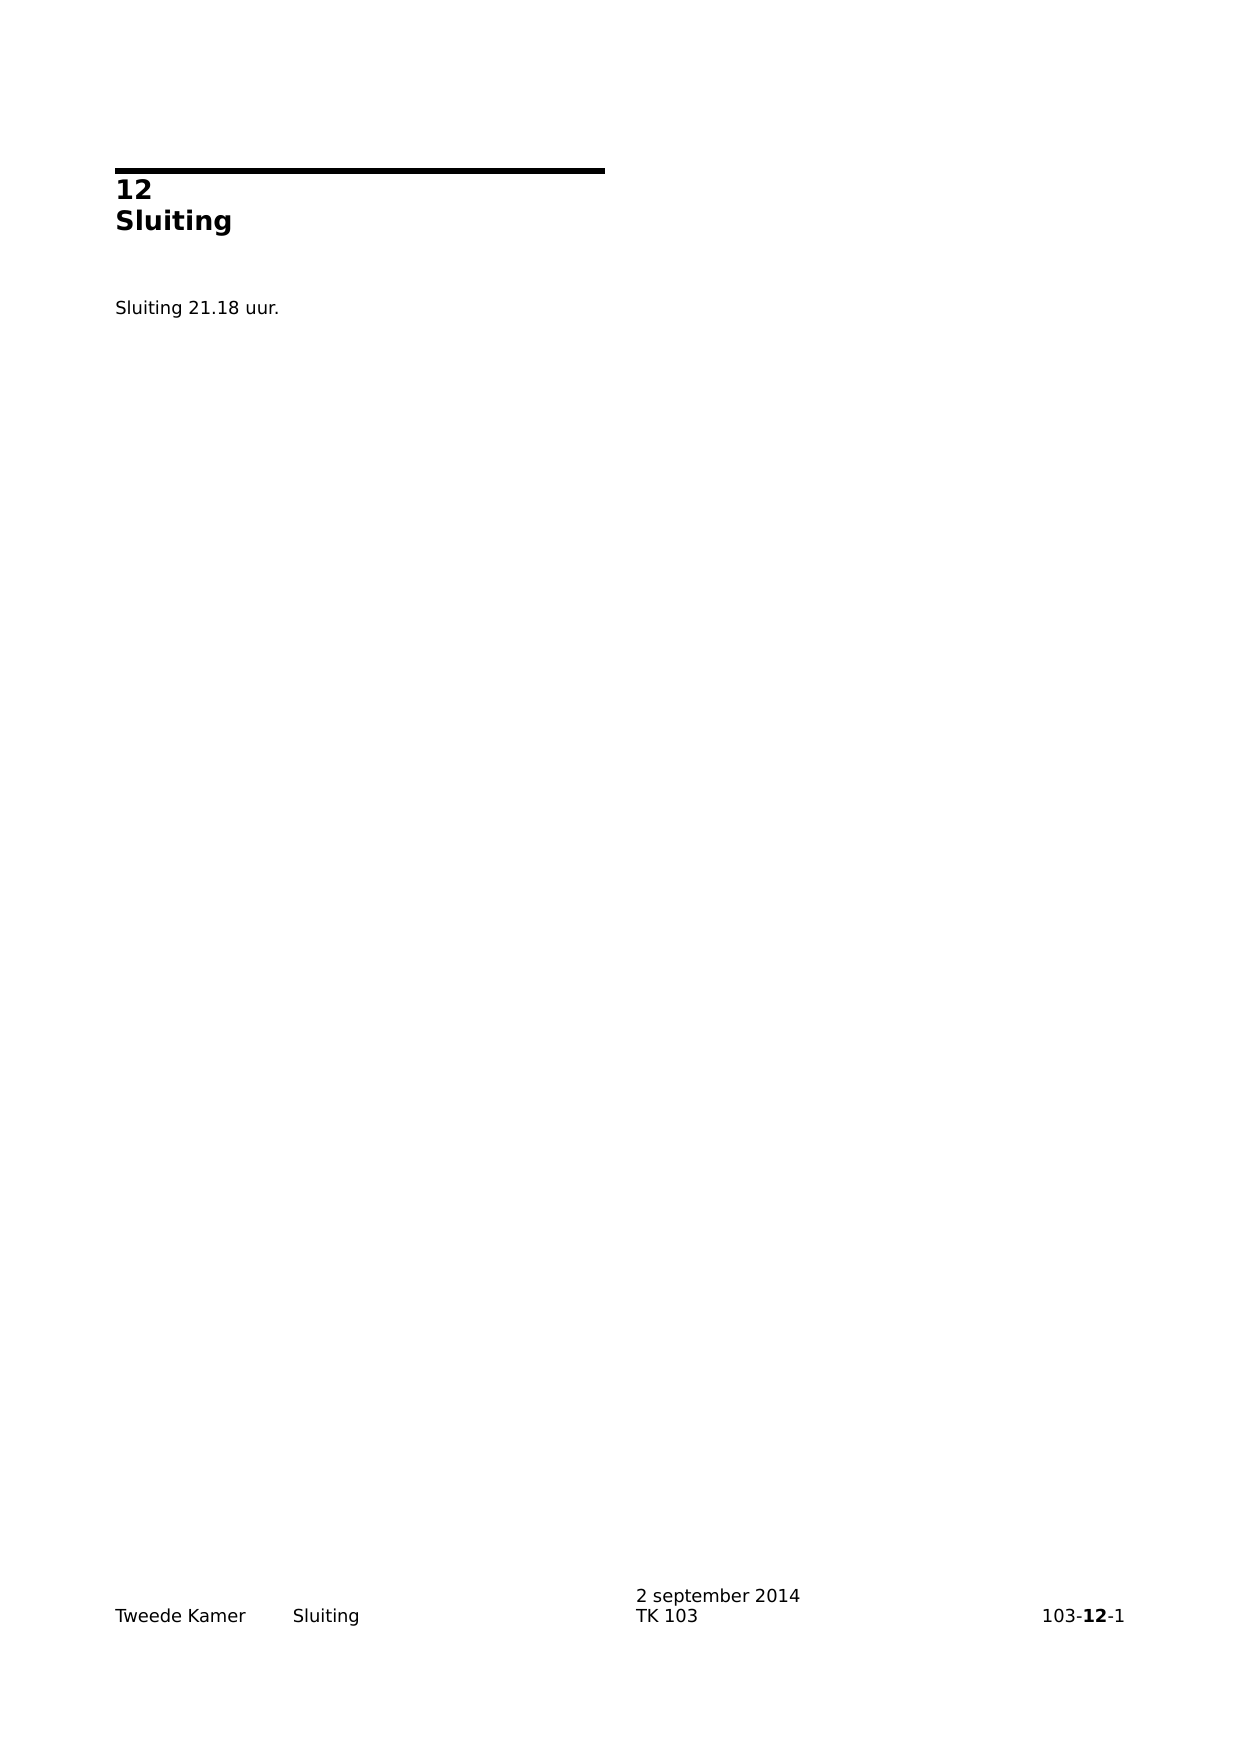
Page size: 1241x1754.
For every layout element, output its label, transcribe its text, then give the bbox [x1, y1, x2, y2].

text Sluiting 21.18 uur. [115, 298, 605, 318]
title 12 Sluiting [115, 174, 605, 237]
